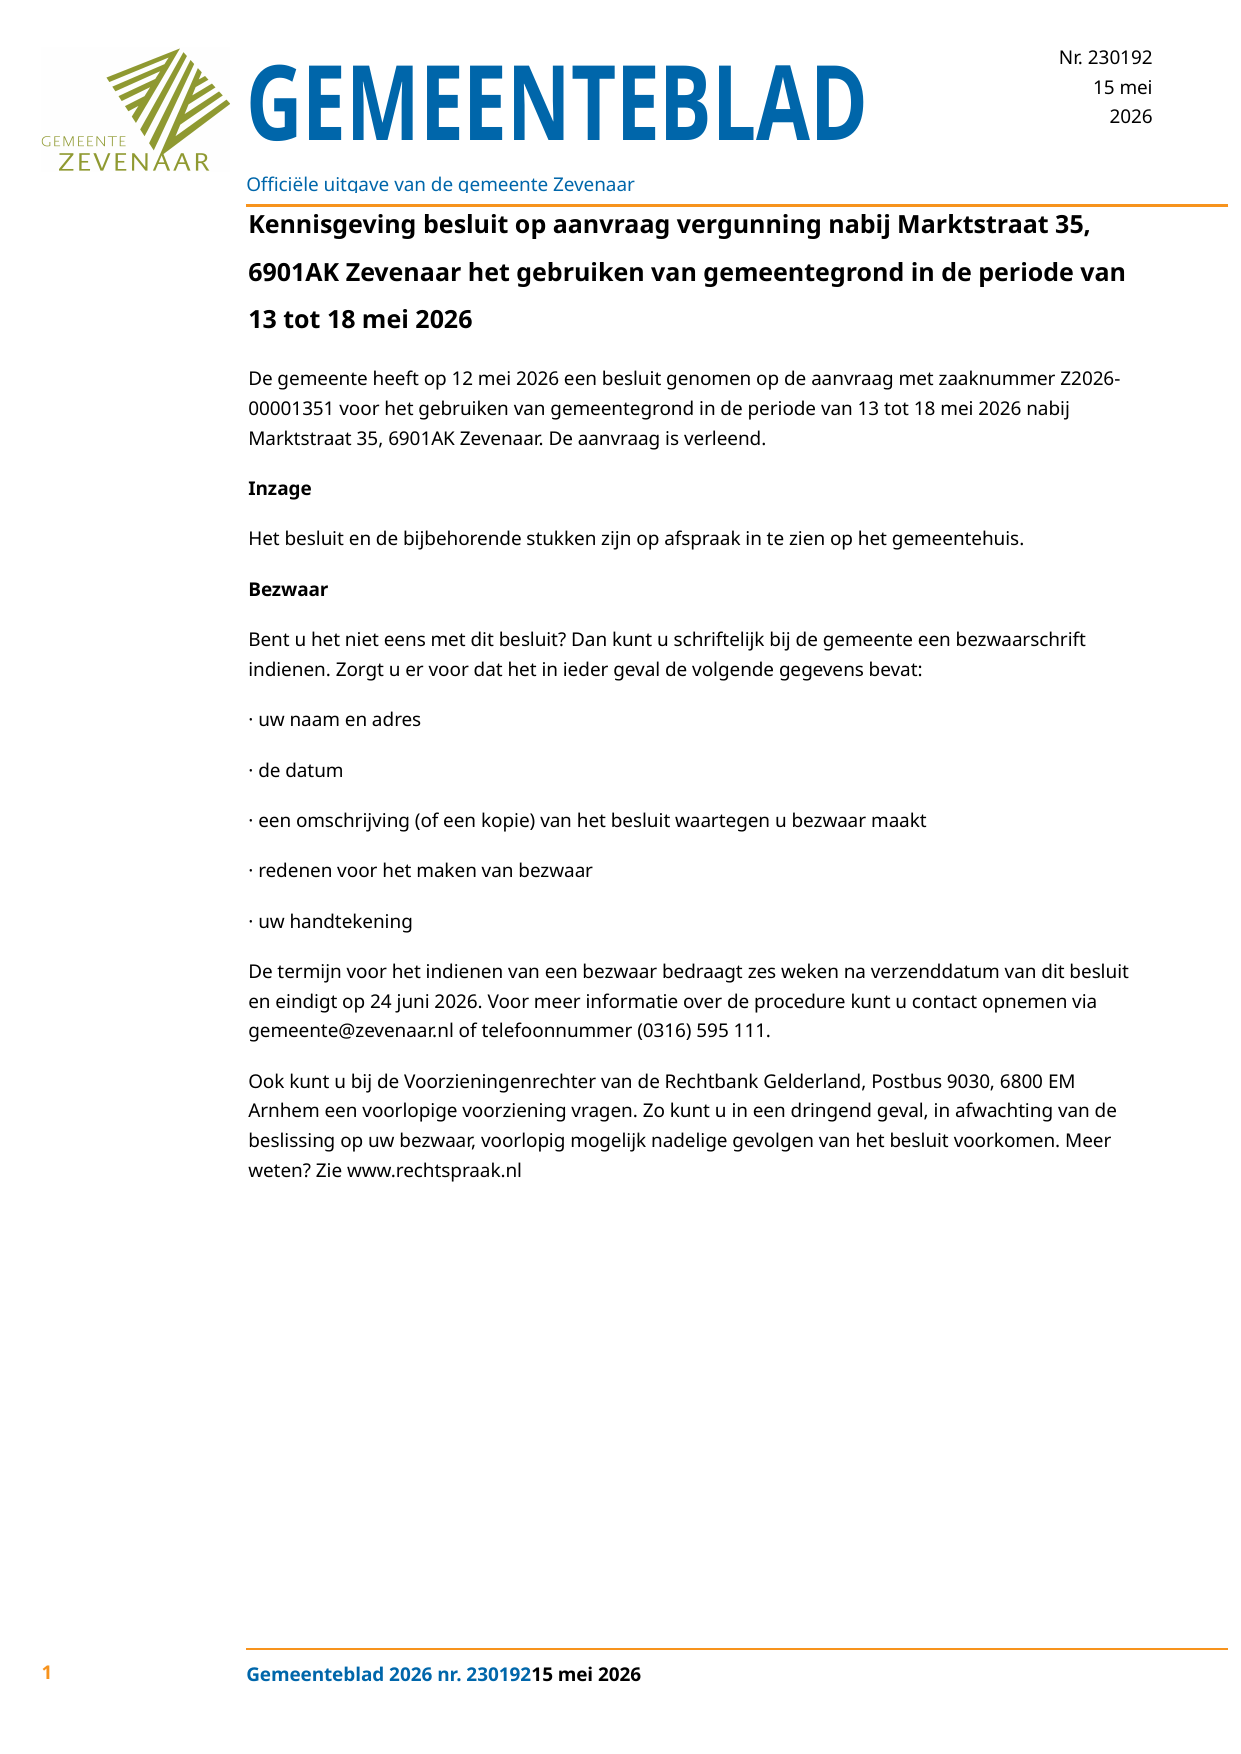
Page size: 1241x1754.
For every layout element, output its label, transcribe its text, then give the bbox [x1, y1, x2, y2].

text · uw naam en adres [248, 706, 1152, 732]
text Ook kunt u bij de Voorzieningenrechter van de Rechtbank Gelderland, Postbus 9030, 6800 EM Arnhem een voorlopige voorziening vragen. Zo kunt u in een dringend geval, in afwachting van de beslissing op uw bezwaar, voorlopig mogelijk nadelige gevolgen van het besluit voorkomen. Meer weten? Zie www.rechtspraak.nl [248, 1068, 1152, 1182]
text Kennisgeving besluit op aanvraag vergunning nabij Marktstraat 35, 6901AK Zevenaar het gebruiken van gemeentegrond in de periode van 13 tot 18 mei 2026 [248, 207, 1152, 336]
text Bezwaar [248, 576, 1152, 602]
picture [41, 47, 231, 172]
text De gemeente heeft op 12 mei 2026 een besluit genomen op de aanvraag met zaaknummer Z2026-00001351 voor het gebruiken van gemeentegrond in de periode van 13 tot 18 mei 2026 nabij Marktstraat 35, 6901AK Zevenaar. De aanvraag is verleend. [248, 366, 1152, 450]
text De termijn voor het indienen van een bezwaar bedraagt zes weken na verzenddatum van dit besluit en eindigt op 24 juni 2026. Voor meer informatie over de procedure kunt u contact opnemen via gemeente@zevenaar.nl of telefoonnummer (0316) 595 111. [248, 958, 1152, 1043]
text Het besluit en de bijbehorende stukken zijn op afspraak in te zien op het gemeentehuis. [248, 526, 1152, 551]
text · uw handtekening [248, 908, 1152, 934]
text · een omschrijving (of een kopie) van het besluit waartegen u bezwaar maakt [248, 807, 1152, 833]
text · redenen voor het maken van bezwaar [248, 858, 1152, 883]
text Bent u het niet eens met dit besluit? Dan kunt u schriftelijk bij de gemeente een bezwaarschrift indienen. Zorgt u er voor dat het in ieder geval de volgende gegevens bevat: [248, 626, 1152, 682]
text Inzage [248, 475, 1152, 501]
text · de datum [248, 757, 1152, 782]
